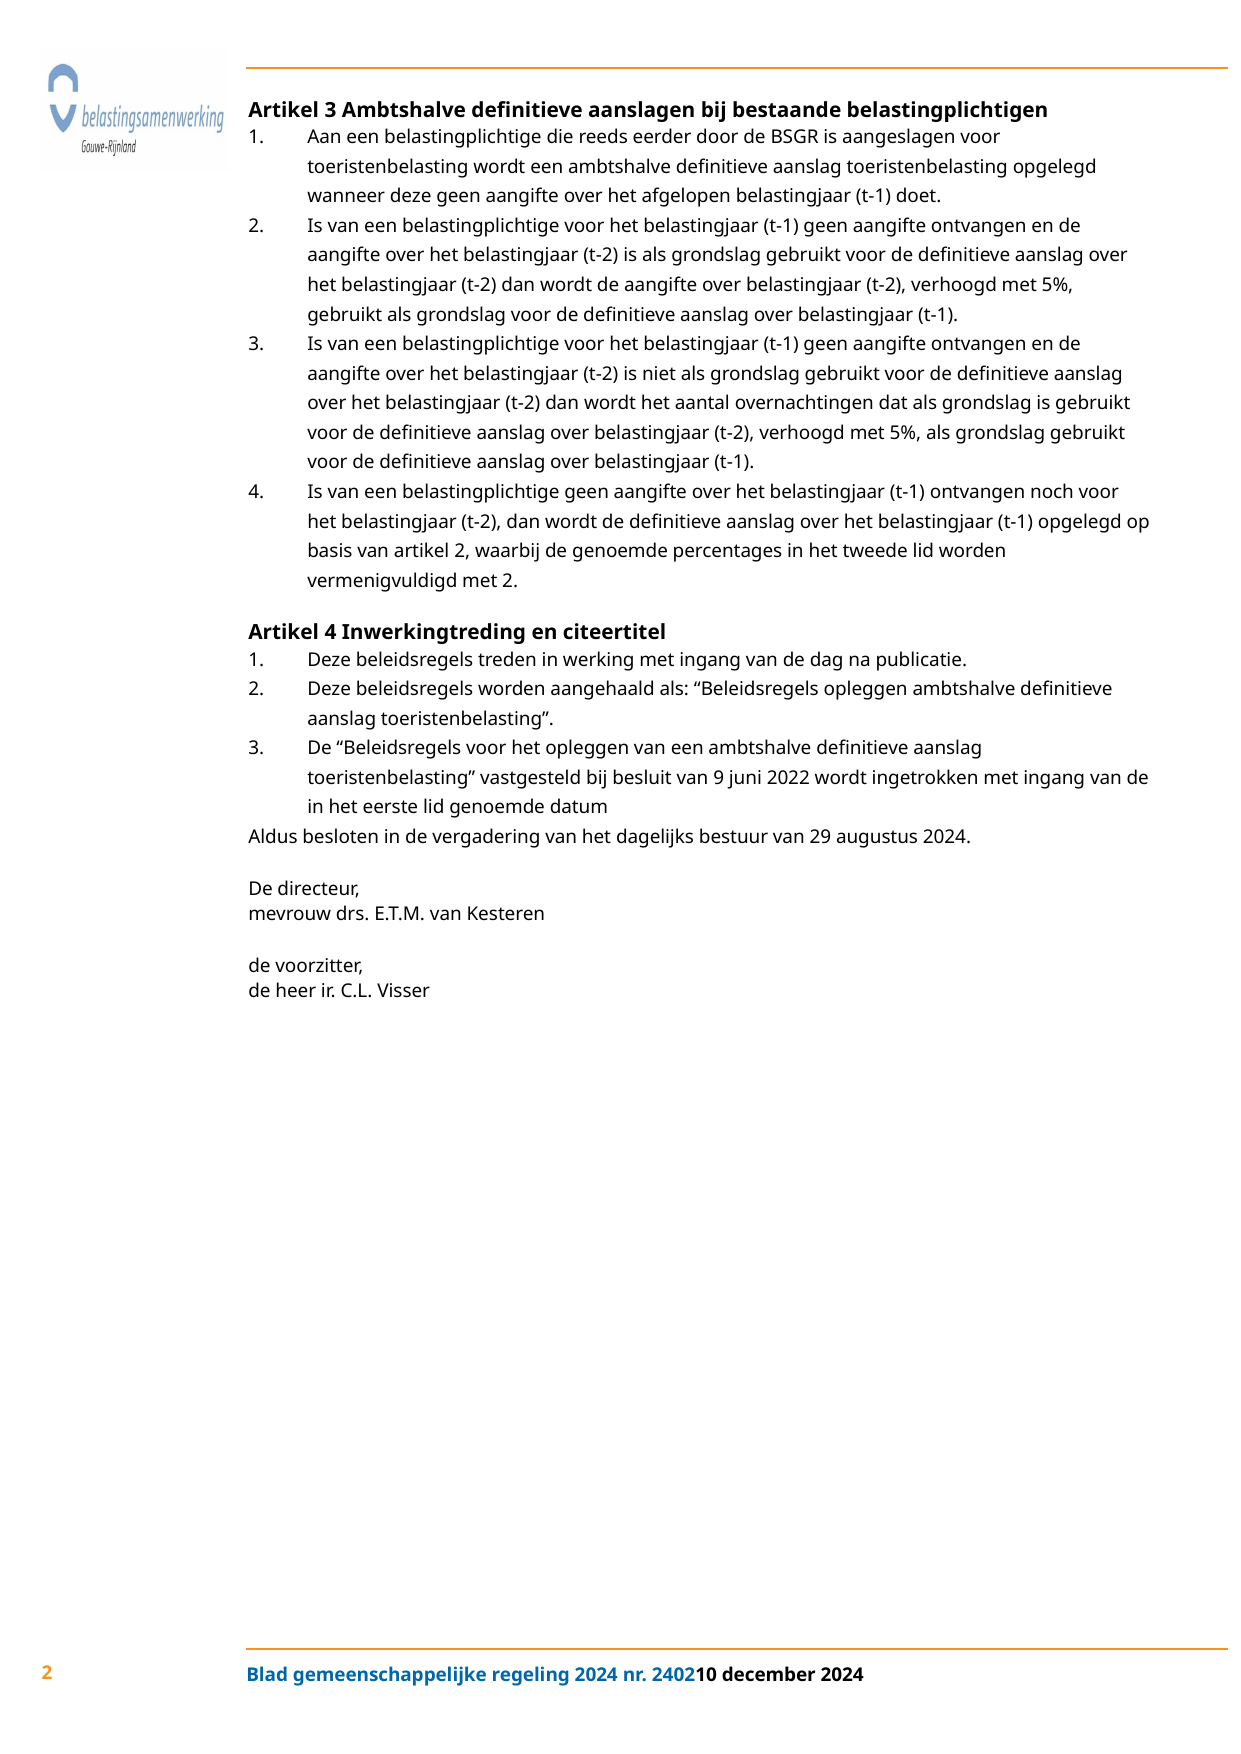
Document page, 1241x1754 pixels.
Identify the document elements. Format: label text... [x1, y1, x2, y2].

list Is van een belastingplichtige voor het belastingjaar (t-1) geen aangifte ontvangen en de aangifte over het belastingjaar (t-2) is als grondslag gebruikt voor de definitieve aanslag over het belastingjaar (t-2) dan wordt de aangifte over belastingjaar (t-2), verhoogd met 5%, gebruikt als grondslag voor de definitieve aanslag over belastingjaar (t-1). [248, 212, 1152, 326]
text de voorzitter, [248, 952, 1152, 978]
text de heer ir. C.L. Visser [248, 978, 1152, 1003]
list Is van een belastingplichtige voor het belastingjaar (t-1) geen aangifte ontvangen en de aangifte over het belastingjaar (t-2) is niet als grondslag gebruikt voor de definitieve aanslag over het belastingjaar (t-2) dan wordt het aantal overnachtingen dat als grondslag is gebruikt voor de definitieve aanslag over belastingjaar (t-2), verhoogd met 5%, als grondslag gebruikt voor de definitieve aanslag over belastingjaar (t-1). [248, 330, 1152, 474]
list Is van een belastingplichtige geen aangifte over het belastingjaar (t-1) ontvangen noch voor het belastingjaar (t-2), dan wordt de definitieve aanslag over het belastingjaar (t-1) opgelegd op basis van artikel 2, waarbij de genoemde percentages in het tweede lid worden vermenigvuldigd met 2. [248, 478, 1152, 593]
list De “Beleidsregels voor het opleggen van een ambtshalve definitieve aanslag toeristenbelasting” vastgesteld bij besluit van 9 juni 2022 wordt ingetrokken met ingang van de in het eerste lid genoemde datum [248, 734, 1152, 819]
list Deze beleidsregels treden in werking met ingang van de dag na publicatie. [248, 646, 1152, 672]
list Deze beleidsregels worden aangehaald als: “Beleidsregels opleggen ambtshalve definitieve aanslag toeristenbelasting”. [248, 675, 1152, 731]
text De directeur, [248, 875, 1152, 901]
text Artikel 4 Inwerkingtreding en citeertitel [248, 617, 1152, 646]
list Aan een belastingplichtige die reeds eerder door de BSGR is aangeslagen voor toeristenbelasting wordt een ambtshalve definitieve aanslag toeristenbelasting opgelegd wanneer deze geen aangifte over het afgelopen belastingjaar (t-1) doet. [248, 123, 1152, 208]
picture [41, 47, 231, 172]
text Artikel 3 Ambtshalve definitieve aanslagen bij bestaande belastingplichtigen [248, 95, 1152, 123]
text Aldus besloten in de vergadering van het dagelijks bestuur van 29 augustus 2024. [248, 823, 1152, 849]
text mevrouw drs. E.T.M. van Kesteren [248, 901, 1152, 926]
